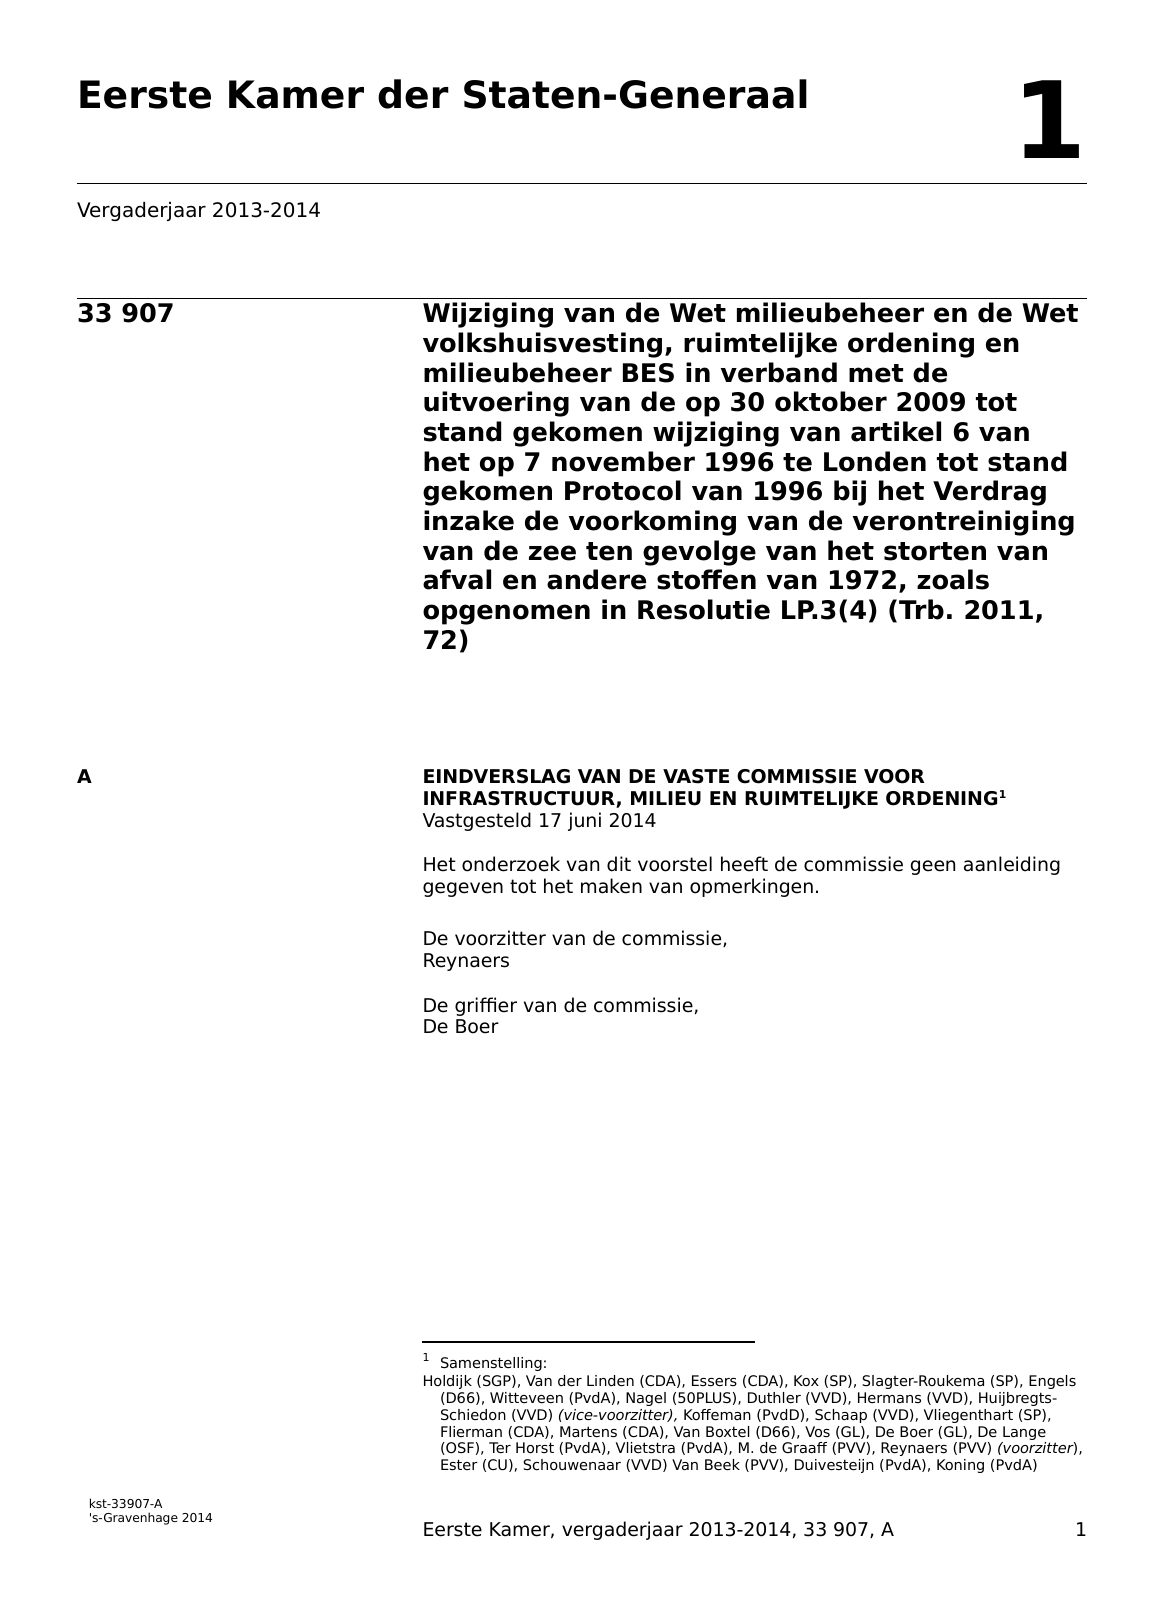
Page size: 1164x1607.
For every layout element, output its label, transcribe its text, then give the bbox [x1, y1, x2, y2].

table_header Eerste Kamer der Staten-Generaal [77, 59, 886, 183]
text 's-Gravenhage 2014 [88, 1511, 323, 1525]
text Vastgesteld 17 juni 2014 [422, 810, 1087, 832]
text Holdijk (SGP), Van der Linden (CDA), Essers (CDA), Kox (SP), Slagter-Roukema (SP), Engels (D66), Witteveen (PvdA), Nagel (50PLUS), Duthler (VVD), Hermans (VVD), Huijbregts-Schiedon (VVD) (vice-voorzitter), Koffeman (PvdD), Schaap (VVD), Vliegenthart (SP), Flierman (CDA), Martens (CDA), Van Boxtel (D66), Vos (GL), De Boer (GL), De Lange (OSF), Ter Horst (PvdA), Vlietstra (PvdA), M. de Graaff (PVV), Reynaers (PVV) (voorzitter), Ester (CU), Schouwenaar (VVD) Van Beek (PVV), Duivesteijn (PvdA), Koning (PvdA) [422, 1373, 1087, 1474]
text Samenstelling: [422, 1351, 1087, 1373]
text De voorzitter van de commissie, Reynaers [422, 928, 1087, 972]
subtitle A EINDVERSLAG VAN DE VASTE COMMISSIE VOOR INFRASTRUCTUUR, MILIEU EN RUIMTELIJKE ORDENING [77, 766, 1087, 810]
subtitle 33 907 Wijziging van de Wet milieubeheer en de Wet volkshuisvesting, ruimtelijke ordening en milieubeheer BES in verband met de uitvoering van de op 30 oktober 2009 tot stand gekomen wijziging van artikel 6 van het op 7 november 1996 te Londen tot stand gekomen Protocol van 1996 bij het Verdrag inzake de voorkoming van de verontreiniging van de zee ten gevolge van het storten van afval en andere stoffen van 1972, zoals opgenomen in Resolutie LP.3(4) (Trb. 2011, 72) [77, 299, 1087, 655]
text kst-33907-A [88, 1497, 323, 1511]
table_header 1 [886, 59, 1087, 183]
text De griffier van de commissie, De Boer [422, 994, 1087, 1038]
text Het onderzoek van dit voorstel heeft de commissie geen aanleiding gegeven tot het maken van opmerkingen. [422, 854, 1087, 898]
table_cell Vergaderjaar 2013-2014 [77, 184, 1087, 298]
